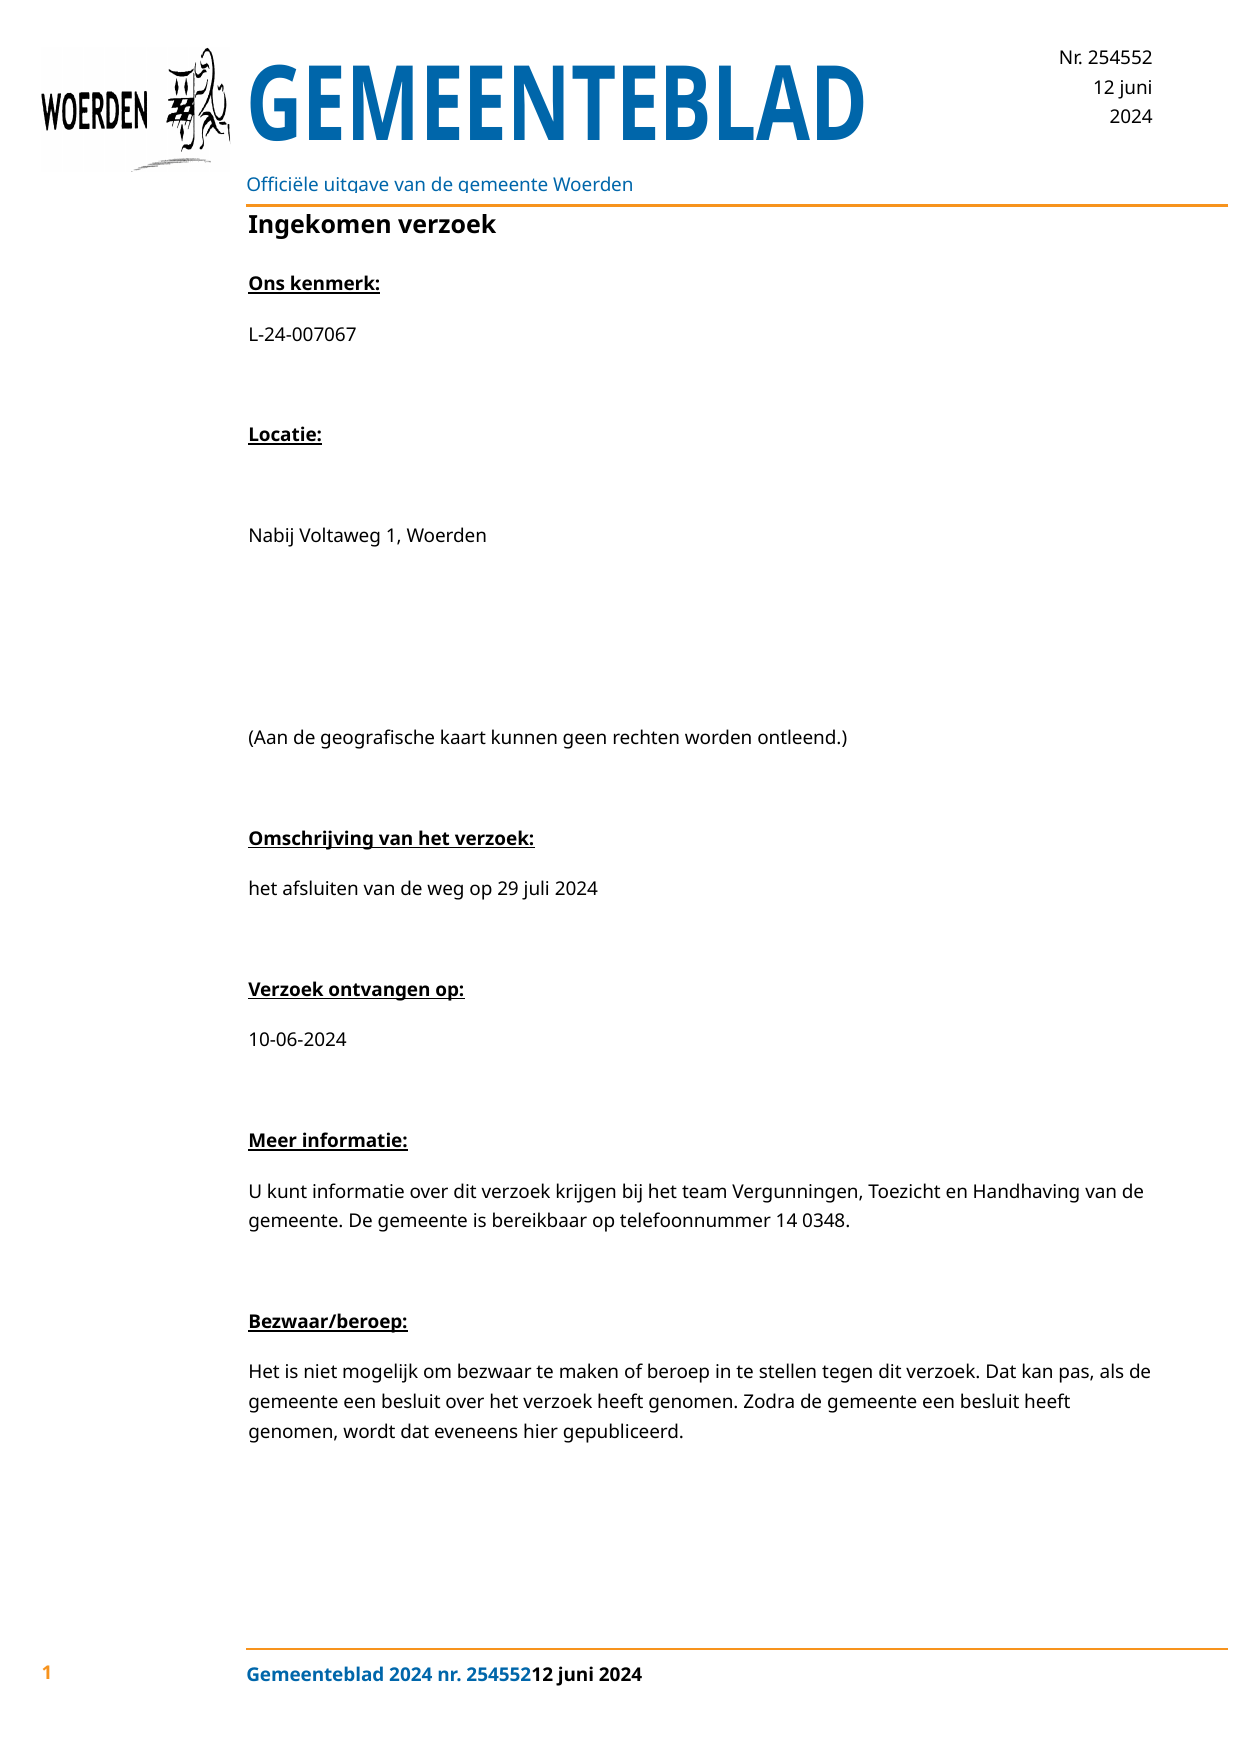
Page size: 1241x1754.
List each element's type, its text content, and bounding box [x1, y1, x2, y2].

text Ingekomen verzoek [248, 207, 1152, 241]
text Ons kenmerk: [248, 270, 1152, 296]
text Omschrijving van het verzoek: [248, 825, 1152, 851]
text Het is niet mogelijk om bezwaar te maken of beroep in te stellen tegen dit verzoek. Dat kan pas, als de gemeente een besluit over het verzoek heeft genomen. Zodra de gemeente een besluit heeft genomen, wordt dat eveneens hier gepubliceerd. [248, 1359, 1152, 1443]
text het afsluiten van de weg op 29 juli 2024 [248, 875, 1152, 901]
text Meer informatie: [248, 1127, 1152, 1153]
text Nabij Voltaweg 1, Woerden [248, 522, 1152, 548]
text U kunt informatie over dit verzoek krijgen bij het team Vergunningen, Toezicht en Handhaving van de gemeente. De gemeente is bereikbaar op telefoonnummer 14 0348. [248, 1178, 1152, 1233]
text Bezwaar/beroep: [248, 1308, 1152, 1334]
text L-24-007067 [248, 321, 1152, 346]
picture [41, 47, 231, 172]
text Verzoek ontvangen op: [248, 976, 1152, 1002]
text 10-06-2024 [248, 1027, 1152, 1052]
text (Aan de geografische kaart kunnen geen rechten worden ontleend.) [248, 724, 1152, 750]
text Locatie: [248, 422, 1152, 447]
